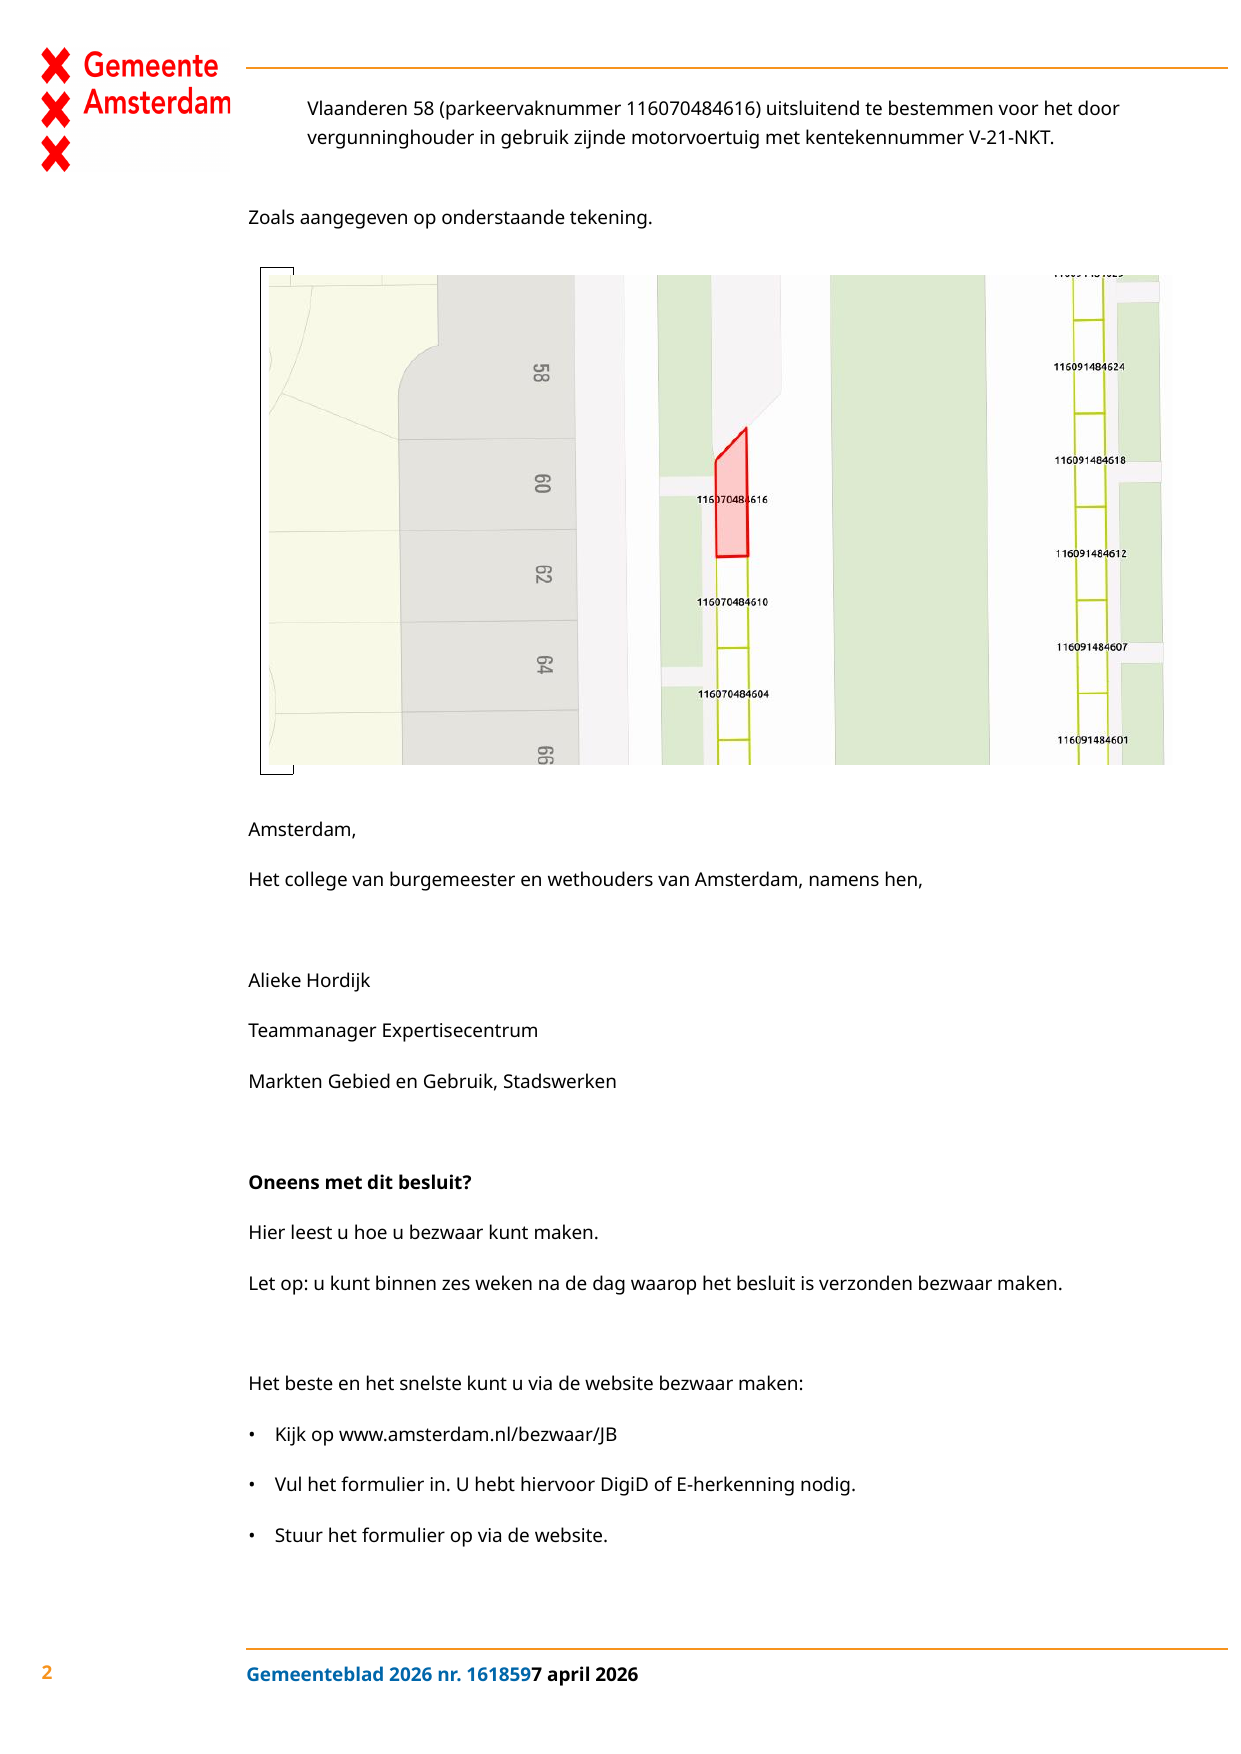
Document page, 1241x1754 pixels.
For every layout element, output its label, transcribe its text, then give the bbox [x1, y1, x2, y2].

list Vlaanderen 58 (parkeervaknummer 116070484616) uitsluitend te bestemmen voor het door vergunninghouder in gebruik zijnde motorvoertuig met kentekennummer V-21-NKT. [248, 95, 1152, 150]
text Teammanager Expertisecentrum [248, 1018, 1152, 1043]
text Het beste en het snelste kunt u via de website bezwaar maken: [248, 1371, 1152, 1396]
text Hier leest u hoe u bezwaar kunt maken. [248, 1219, 1152, 1245]
text Oneens met dit besluit? [248, 1169, 1152, 1195]
picture [268, 275, 1173, 765]
text Markten Gebied en Gebruik, Stadswerken [248, 1068, 1152, 1094]
text Alieke Hordijk [248, 967, 1152, 993]
picture [41, 47, 231, 172]
text Het college van burgemeester en wethouders van Amsterdam, namens hen, [248, 866, 1152, 892]
text Zoals aangegeven op onderstaande tekening. [248, 204, 1152, 230]
text • Kijk op www.amsterdam.nl/bezwaar/JB [248, 1421, 1152, 1447]
text • Stuur het formulier op via de website. [248, 1522, 1152, 1548]
text • Vul het formulier in. U hebt hiervoor DigiD of E-herkenning nodig. [248, 1471, 1152, 1497]
text Let op: u kunt binnen zes weken na de dag waarop het besluit is verzonden bezwaar maken. [248, 1270, 1152, 1296]
text Amsterdam, [248, 816, 1152, 842]
